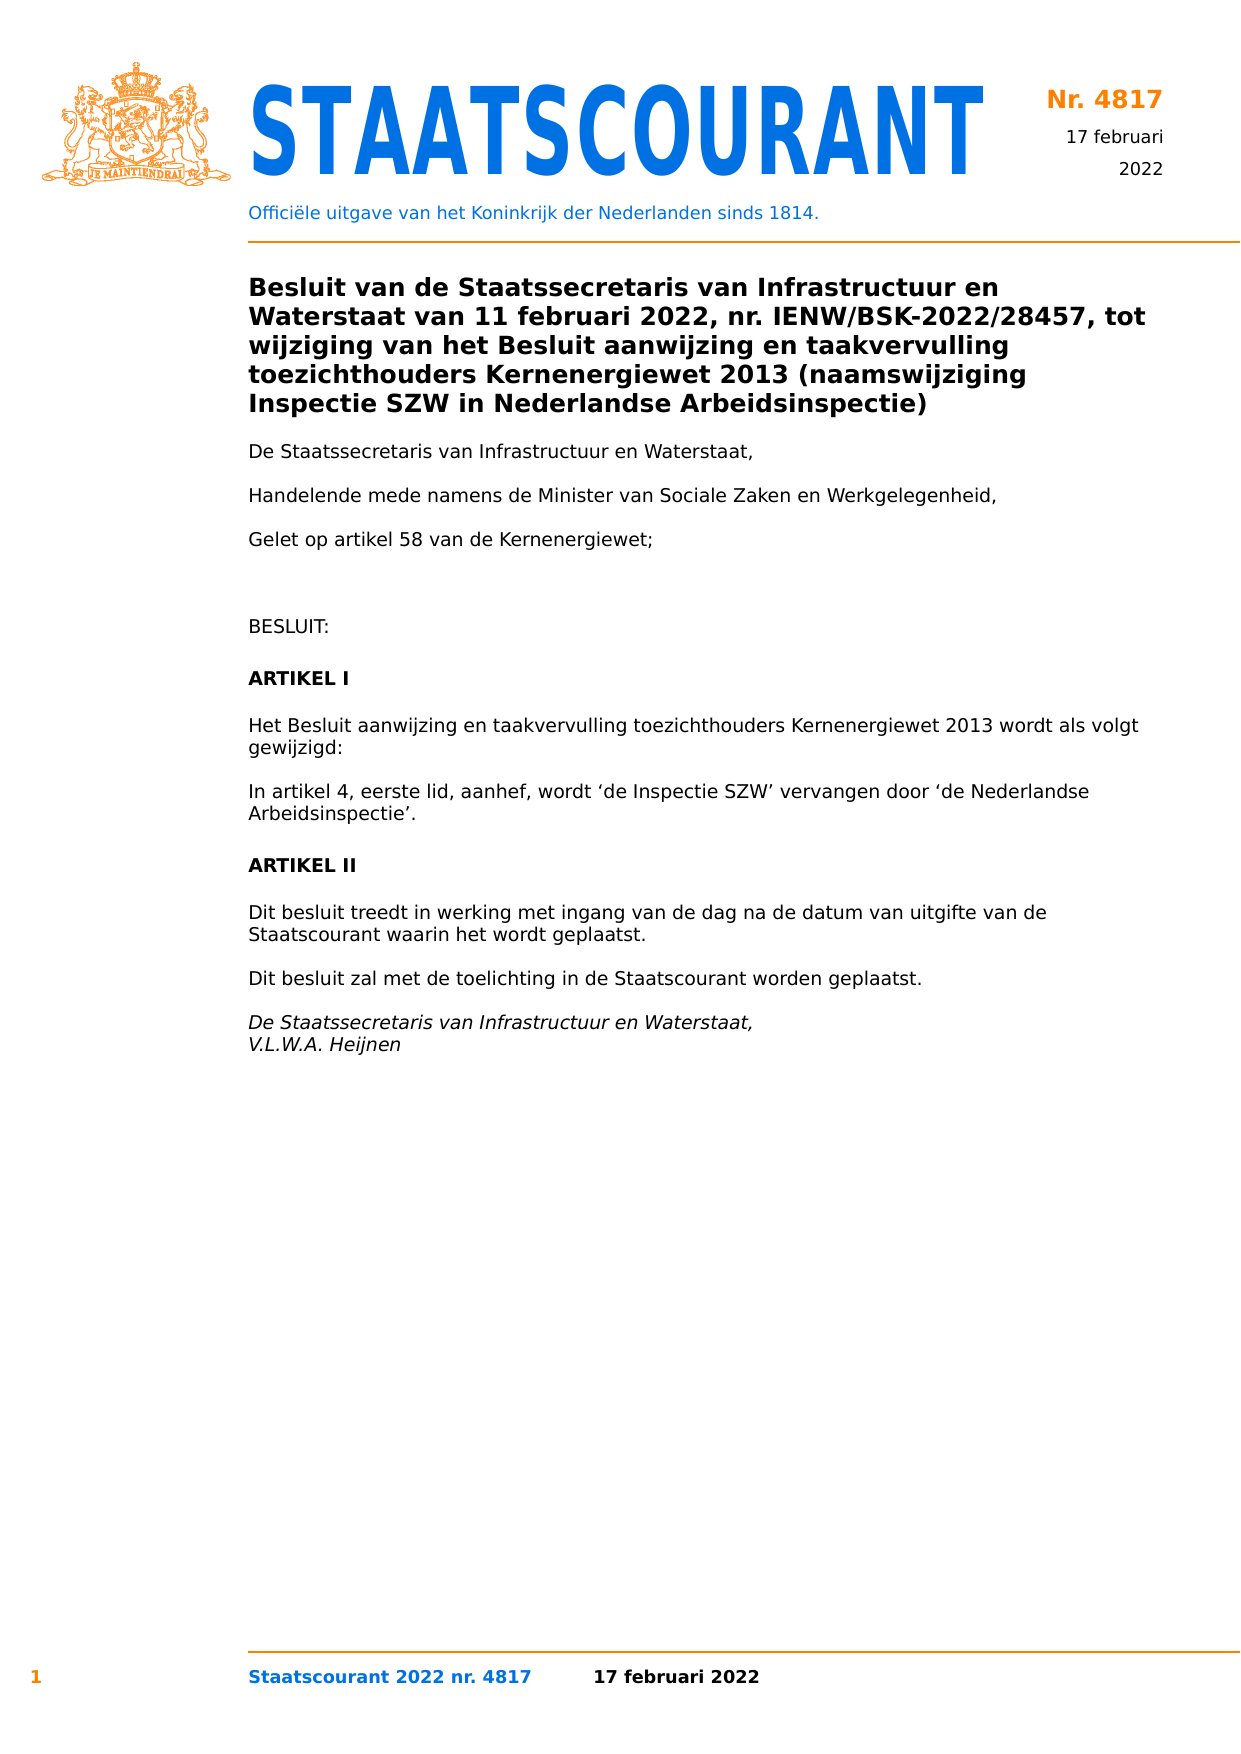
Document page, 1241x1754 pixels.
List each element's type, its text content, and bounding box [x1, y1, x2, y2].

table_cell 17 februari [998, 121, 1240, 153]
table_cell 2022 [998, 153, 1240, 203]
text Gelet op artikel 58 van de Kernenergiewet; [248, 528, 1163, 550]
text Dit besluit treedt in werking met ingang van de dag na de datum van uitgifte van de Staatscourant waarin het wordt geplaatst. [248, 902, 1163, 946]
text Handelende mede namens de Minister van Sociale Zaken en Werkgelegenheid, [248, 484, 1163, 507]
text BESLUIT: [248, 616, 1163, 638]
table_header Nr. 4817 [998, 62, 1240, 121]
text Het Besluit aanwijzing en taakvervulling toezichthouders Kernenergiewet 2013 wordt als volgt gewijzigd: [248, 715, 1163, 759]
table_cell Officiële uitgave van het Koninkrijk der Nederlanden sinds 1814. [248, 203, 1240, 241]
text De Staatssecretaris van Infrastructuur en Waterstaat, V.L.W.A. Heijnen [248, 1012, 1163, 1056]
subtitle ARTIKEL I [248, 668, 1163, 690]
text Dit besluit zal met de toelichting in de Staatscourant worden geplaatst. [248, 968, 1163, 990]
subtitle ARTIKEL II [248, 855, 1163, 877]
subtitle Besluit van de Staatssecretaris van Infrastructuur en Waterstaat van 11 februari 2022, nr. IENW/BSK-2022/28457, tot wijziging van het Besluit aanwijzing en taakvervulling toezichthouders Kernenergiewet 2013 (naamswijziging Inspectie SZW in Nederlandse Arbeidsinspectie) [248, 273, 1163, 419]
table_header [25, 62, 248, 241]
text In artikel 4, eerste lid, aanhef, wordt ‘de Inspectie SZW’ vervangen door ‘de Nederlandse Arbeidsinspectie’. [248, 781, 1163, 825]
table_header STAATSCOURANT [248, 62, 998, 203]
picture [41, 62, 231, 186]
text De Staatssecretaris van Infrastructuur en Waterstaat, [248, 441, 1163, 463]
